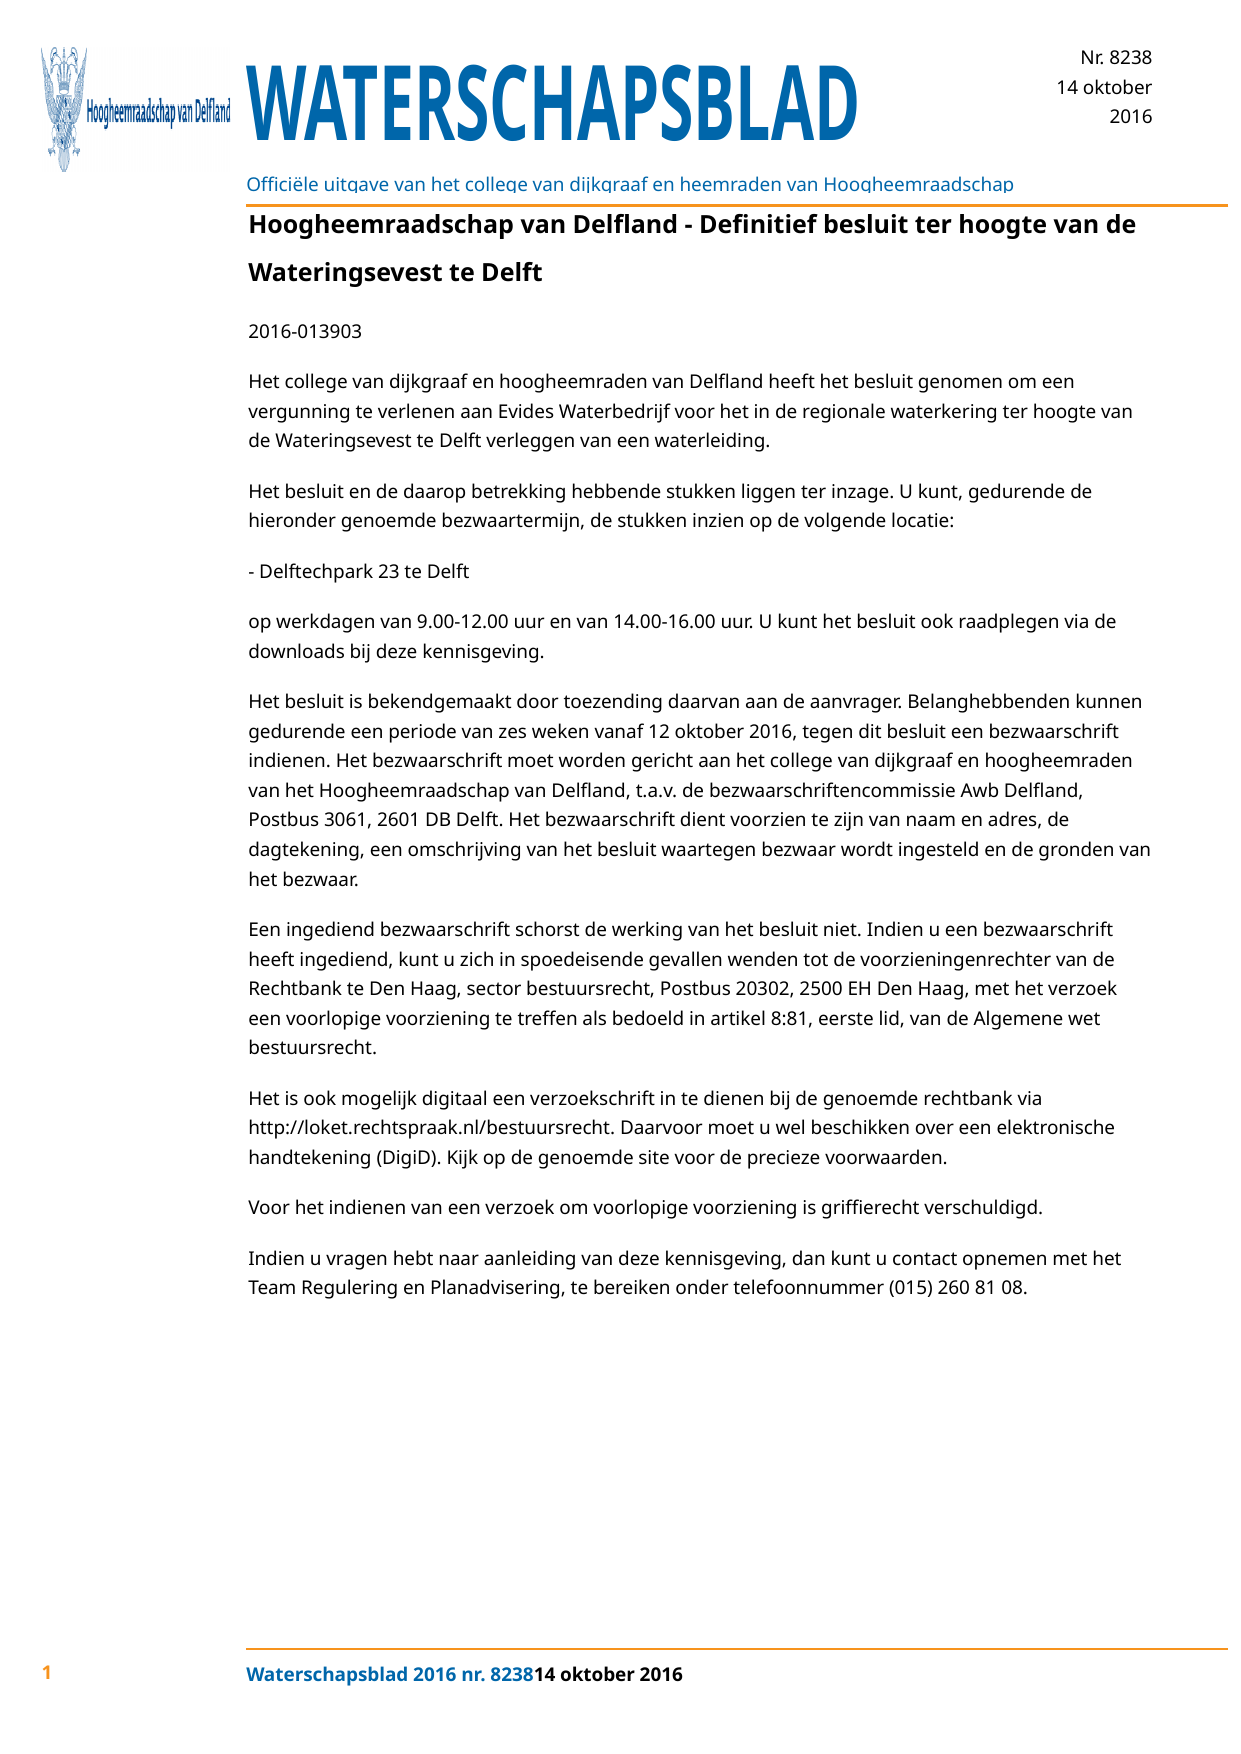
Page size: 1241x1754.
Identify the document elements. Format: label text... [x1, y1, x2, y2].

text Het besluit en de daarop betrekking hebbende stukken liggen ter inzage. U kunt, gedurende de hieronder genoemde bezwaartermijn, de stukken inzien op de volgende locatie: [248, 478, 1152, 533]
text - Delftechpark 23 te Delft [248, 558, 1152, 584]
text Het is ook mogelijk digitaal een verzoekschrift in te dienen bij de genoemde rechtbank via http://loket.rechtspraak.nl/bestuursrecht. Daarvoor moet u wel beschikken over een elektronische handtekening (DigiD). Kijk op de genoemde site voor de precieze voorwaarden. [248, 1085, 1152, 1170]
text Voor het indienen van een verzoek om voorlopige voorziening is griffierecht verschuldigd. [248, 1194, 1152, 1220]
text 2016-013903 [248, 318, 1152, 344]
text Het besluit is bekendgemaakt door toezending daarvan aan de aanvrager. Belanghebbenden kunnen gedurende een periode van zes weken vanaf 12 oktober 2016, tegen dit besluit een bezwaarschrift indienen. Het bezwaarschrift moet worden gericht aan het college van dijkgraaf en hoogheemraden van het Hoogheemraadschap van Delfland, t.a.v. de bezwaarschriftencommissie Awb Delfland, Postbus 3061, 2601 DB Delft. Het bezwaarschrift dient voorzien te zijn van naam en adres, de dagtekening, een omschrijving van het besluit waartegen bezwaar wordt ingesteld en de gronden van het bezwaar. [248, 688, 1152, 892]
text Hoogheemraadschap van Delfland - Definitief besluit ter hoogte van de Wateringsevest te Delft [248, 207, 1152, 288]
picture [41, 47, 231, 172]
text Een ingediend bezwaarschrift schorst de werking van het besluit niet. Indien u een bezwaarschrift heeft ingediend, kunt u zich in spoedeisende gevallen wenden tot de voorzieningenrechter van de Rechtbank te Den Haag, sector bestuursrecht, Postbus 20302, 2500 EH Den Haag, met het verzoek een voorlopige voorziening te treffen als bedoeld in artikel 8:81, eerste lid, van de Algemene wet bestuursrecht. [248, 916, 1152, 1060]
text op werkdagen van 9.00-12.00 uur en van 14.00-16.00 uur. U kunt het besluit ook raadplegen via de downloads bij deze kennisgeving. [248, 608, 1152, 664]
text Indien u vragen hebt naar aanleiding van deze kennisgeving, dan kunt u contact opnemen met het Team Regulering en Planadvisering, te bereiken onder telefoonnummer (015) 260 81 08. [248, 1245, 1152, 1300]
text Het college van dijkgraaf en hoogheemraden van Delfland heeft het besluit genomen om een vergunning te verlenen aan Evides Waterbedrijf voor het in de regionale waterkering ter hoogte van de Wateringsevest te Delft verleggen van een waterleiding. [248, 368, 1152, 453]
